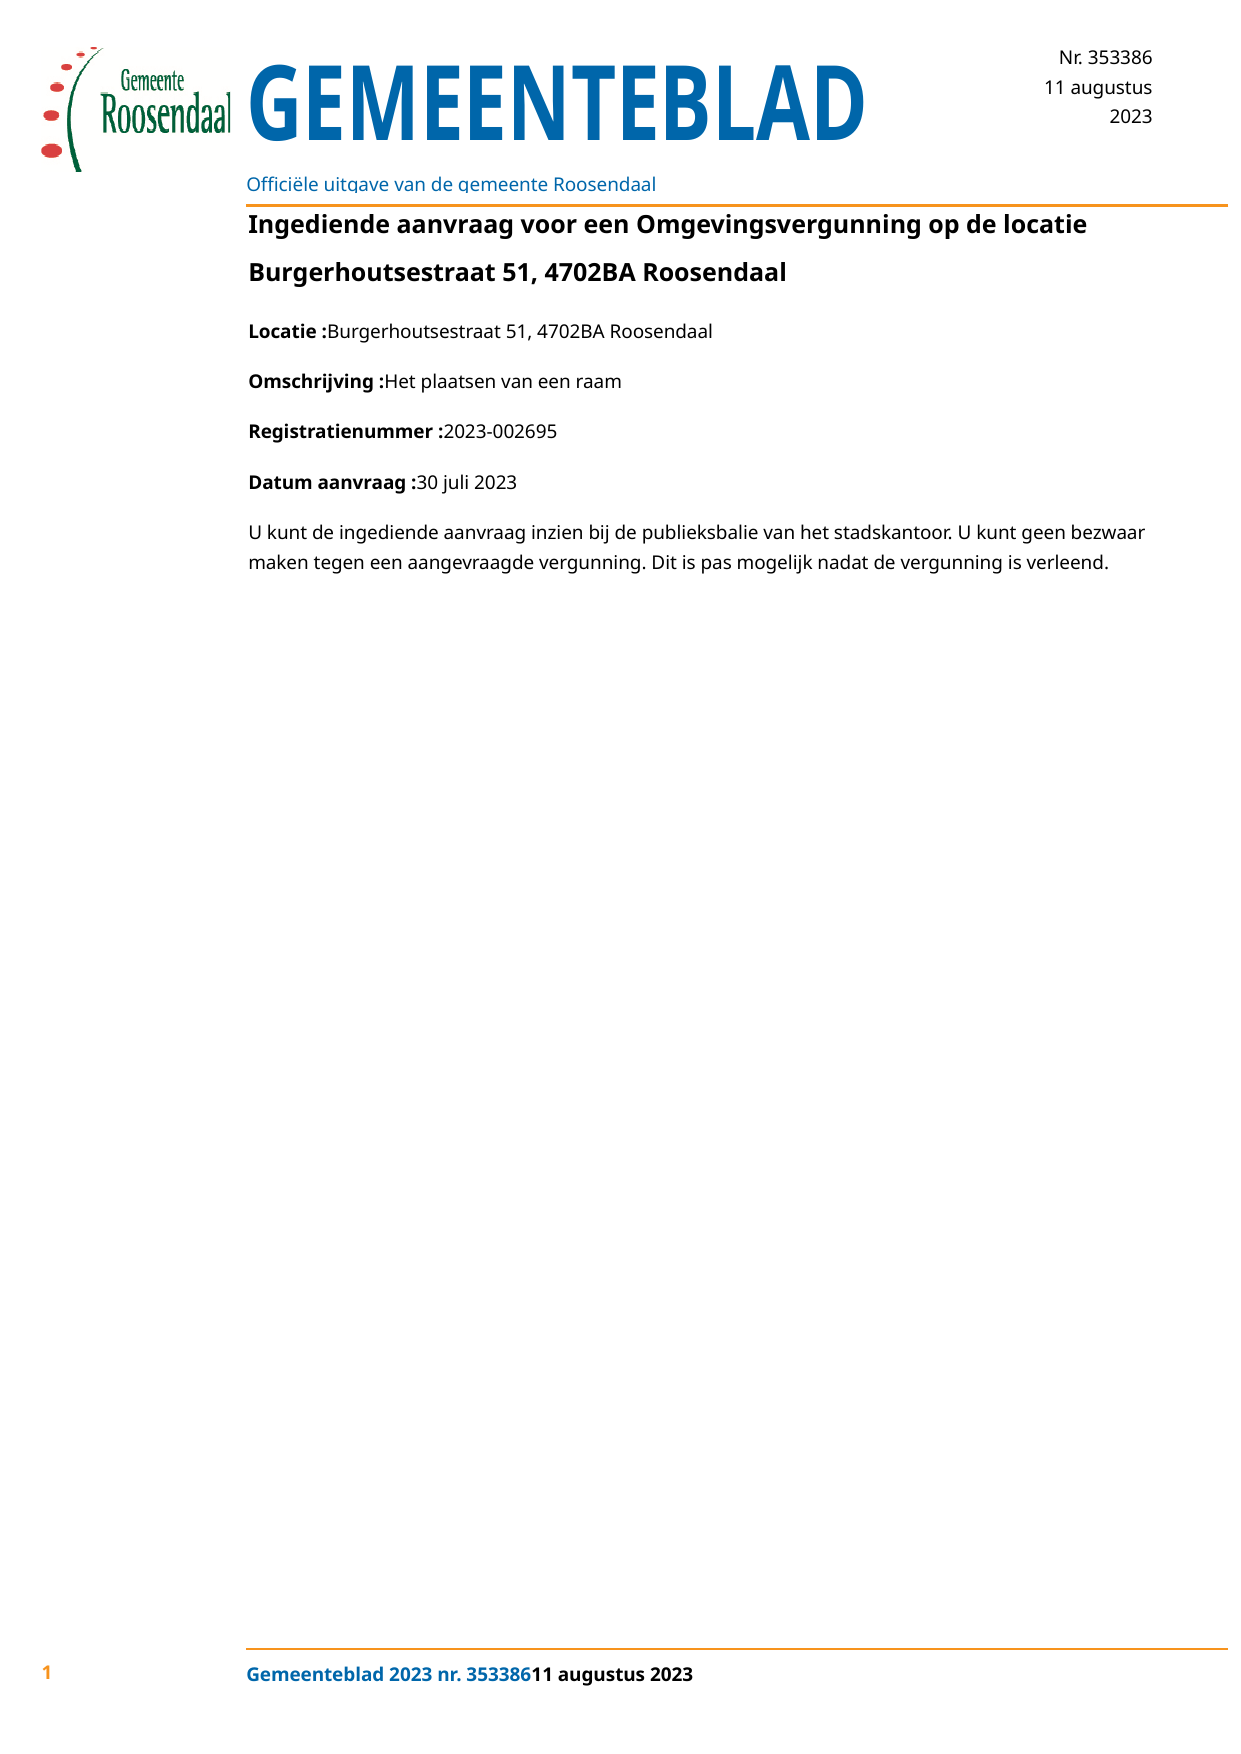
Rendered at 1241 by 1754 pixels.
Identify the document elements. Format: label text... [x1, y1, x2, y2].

text Registratienummer :2023-002695 [248, 419, 1152, 444]
text U kunt de ingediende aanvraag inzien bij de publieksbalie van het stadskantoor. U kunt geen bezwaar maken tegen een aangevraagde vergunning. Dit is pas mogelijk nadat de vergunning is verleend. [248, 519, 1152, 575]
picture [41, 47, 231, 172]
text Datum aanvraag :30 juli 2023 [248, 469, 1152, 495]
text Ingediende aanvraag voor een Omgevingsvergunning op de locatie Burgerhoutsestraat 51, 4702BA Roosendaal [248, 207, 1152, 288]
text Omschrijving :Het plaatsen van een raam [248, 368, 1152, 394]
text Locatie :Burgerhoutsestraat 51, 4702BA Roosendaal [248, 318, 1152, 344]
